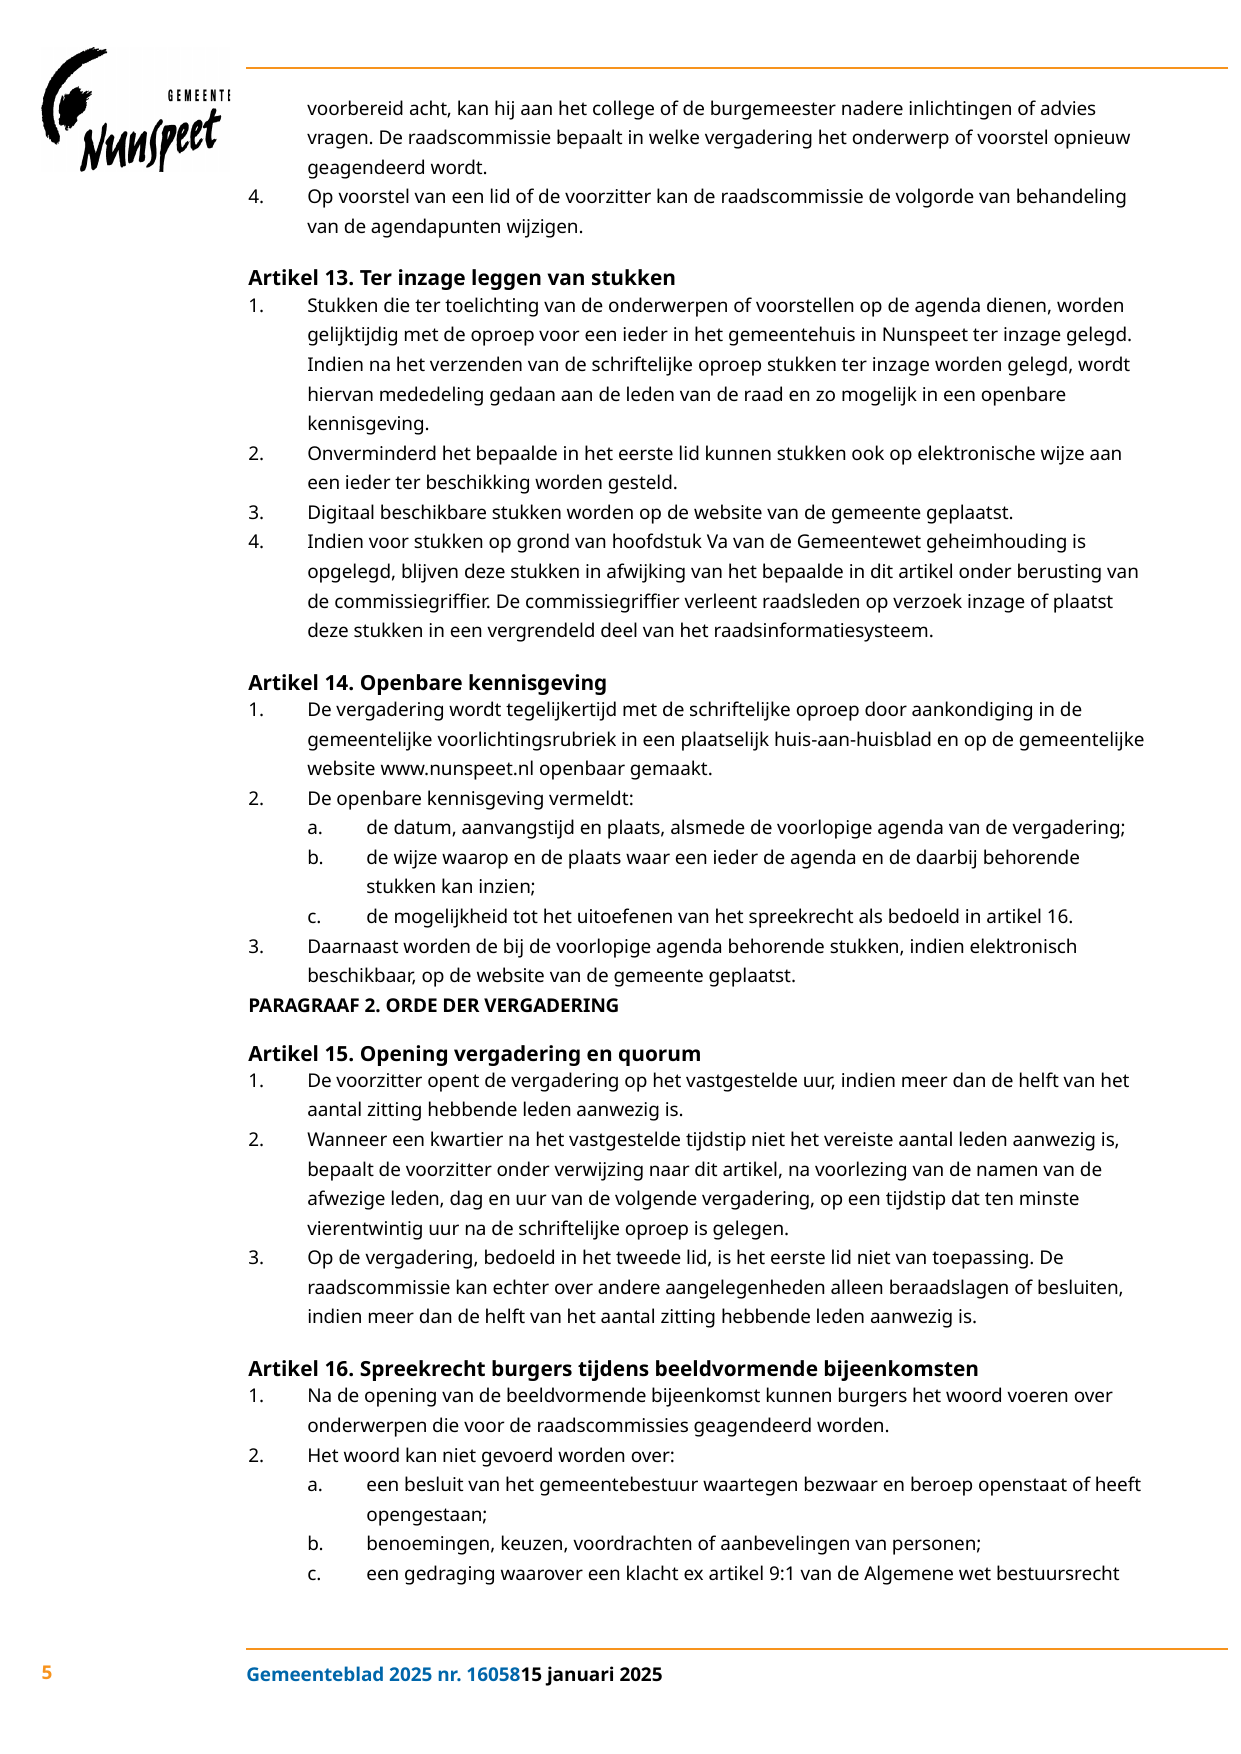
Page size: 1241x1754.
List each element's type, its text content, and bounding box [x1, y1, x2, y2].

list een gedraging waarover een klacht ex artikel 9:1 van de Algemene wet bestuursrecht [307, 1560, 1152, 1586]
text Artikel 14. Openbare kennisgeving [248, 668, 1152, 696]
list voorbereid acht, kan hij aan het college of de burgemeester nadere inlichtingen of advies vragen. De raadscommissie bepaalt in welke vergadering het onderwerp of voorstel opnieuw geagendeerd wordt. [248, 95, 1152, 180]
list de wijze waarop en de plaats waar een ieder de agenda en de daarbij behorende stukken kan inzien; [307, 844, 1152, 899]
list Na de opening van de beeldvormende bijeenkomst kunnen burgers het woord voeren over onderwerpen die voor de raadscommissies geagendeerd worden. [248, 1383, 1152, 1438]
text Artikel 13. Ter inzage leggen van stukken [248, 263, 1152, 292]
list De openbare kennisgeving vermeldt: [248, 785, 1152, 811]
list de mogelijkheid tot het uitoefenen van het spreekrecht als bedoeld in artikel 16. [307, 903, 1152, 929]
list een besluit van het gemeentebestuur waartegen bezwaar en beroep openstaat of heeft opengestaan; [307, 1471, 1152, 1527]
list Wanneer een kwartier na het vastgestelde tijdstip niet het vereiste aantal leden aanwezig is, bepaalt de voorzitter onder verwijzing naar dit artikel, na voorlezing van de namen van de afwezige leden, dag en uur van de volgende vergadering, op een tijdstip dat ten minste vierentwintig uur na de schriftelijke oproep is gelegen. [248, 1126, 1152, 1241]
list Het woord kan niet gevoerd worden over: [248, 1442, 1152, 1467]
list Onverminderd het bepaalde in het eerste lid kunnen stukken ook op elektronische wijze aan een ieder ter beschikking worden gesteld. [248, 440, 1152, 495]
list Daarnaast worden de bij de voorlopige agenda behorende stukken, indien elektronisch beschikbaar, op de website van de gemeente geplaatst. [248, 933, 1152, 988]
text Artikel 15. Opening vergadering en quorum [248, 1039, 1152, 1067]
list Digitaal beschikbare stukken worden op de website van de gemeente geplaatst. [248, 499, 1152, 525]
list Op de vergadering, bedoeld in het tweede lid, is het eerste lid niet van toepassing. De raadscommissie kan echter over andere aangelegenheden alleen beraadslagen of besluiten, indien meer dan de helft van het aantal zitting hebbende leden aanwezig is. [248, 1244, 1152, 1329]
list De vergadering wordt tegelijkertijd met de schriftelijke oproep door aankondiging in de gemeentelijke voorlichtingsrubriek in een plaatselijk huis-aan-huisblad en op de gemeentelijke website www.nunspeet.nl openbaar gemaakt. [248, 696, 1152, 781]
picture [41, 47, 231, 172]
list de datum, aanvangstijd en plaats, alsmede de voorlopige agenda van de vergadering; [307, 814, 1152, 840]
text PARAGRAAF 2. ORDE DER VERGADERING [248, 992, 1152, 1018]
list benoemingen, keuzen, voordrachten of aanbevelingen van personen; [307, 1531, 1152, 1556]
list Stukken die ter toelichting van de onderwerpen of voorstellen op de agenda dienen, worden gelijktijdig met de oproep voor een ieder in het gemeentehuis in Nunspeet ter inzage gelegd. Indien na het verzenden van de schriftelijke oproep stukken ter inzage worden gelegd, wordt hiervan mededeling gedaan aan de leden van de raad en zo mogelijk in een openbare kennisgeving. [248, 292, 1152, 436]
list De voorzitter opent de vergadering op het vastgestelde uur, indien meer dan de helft van het aantal zitting hebbende leden aanwezig is. [248, 1067, 1152, 1122]
text Artikel 16. Spreekrecht burgers tijdens beeldvormende bijeenkomsten [248, 1354, 1152, 1383]
list Indien voor stukken op grond van hoofdstuk Va van de Gemeentewet geheimhouding is opgelegd, blijven deze stukken in afwijking van het bepaalde in dit artikel onder berusting van de commissiegriffier. De commissiegriffier verleent raadsleden op verzoek inzage of plaatst deze stukken in een vergrendeld deel van het raadsinformatiesysteem. [248, 529, 1152, 643]
list Op voorstel van een lid of de voorzitter kan de raadscommissie de volgorde van behandeling van de agendapunten wijzigen. [248, 183, 1152, 239]
